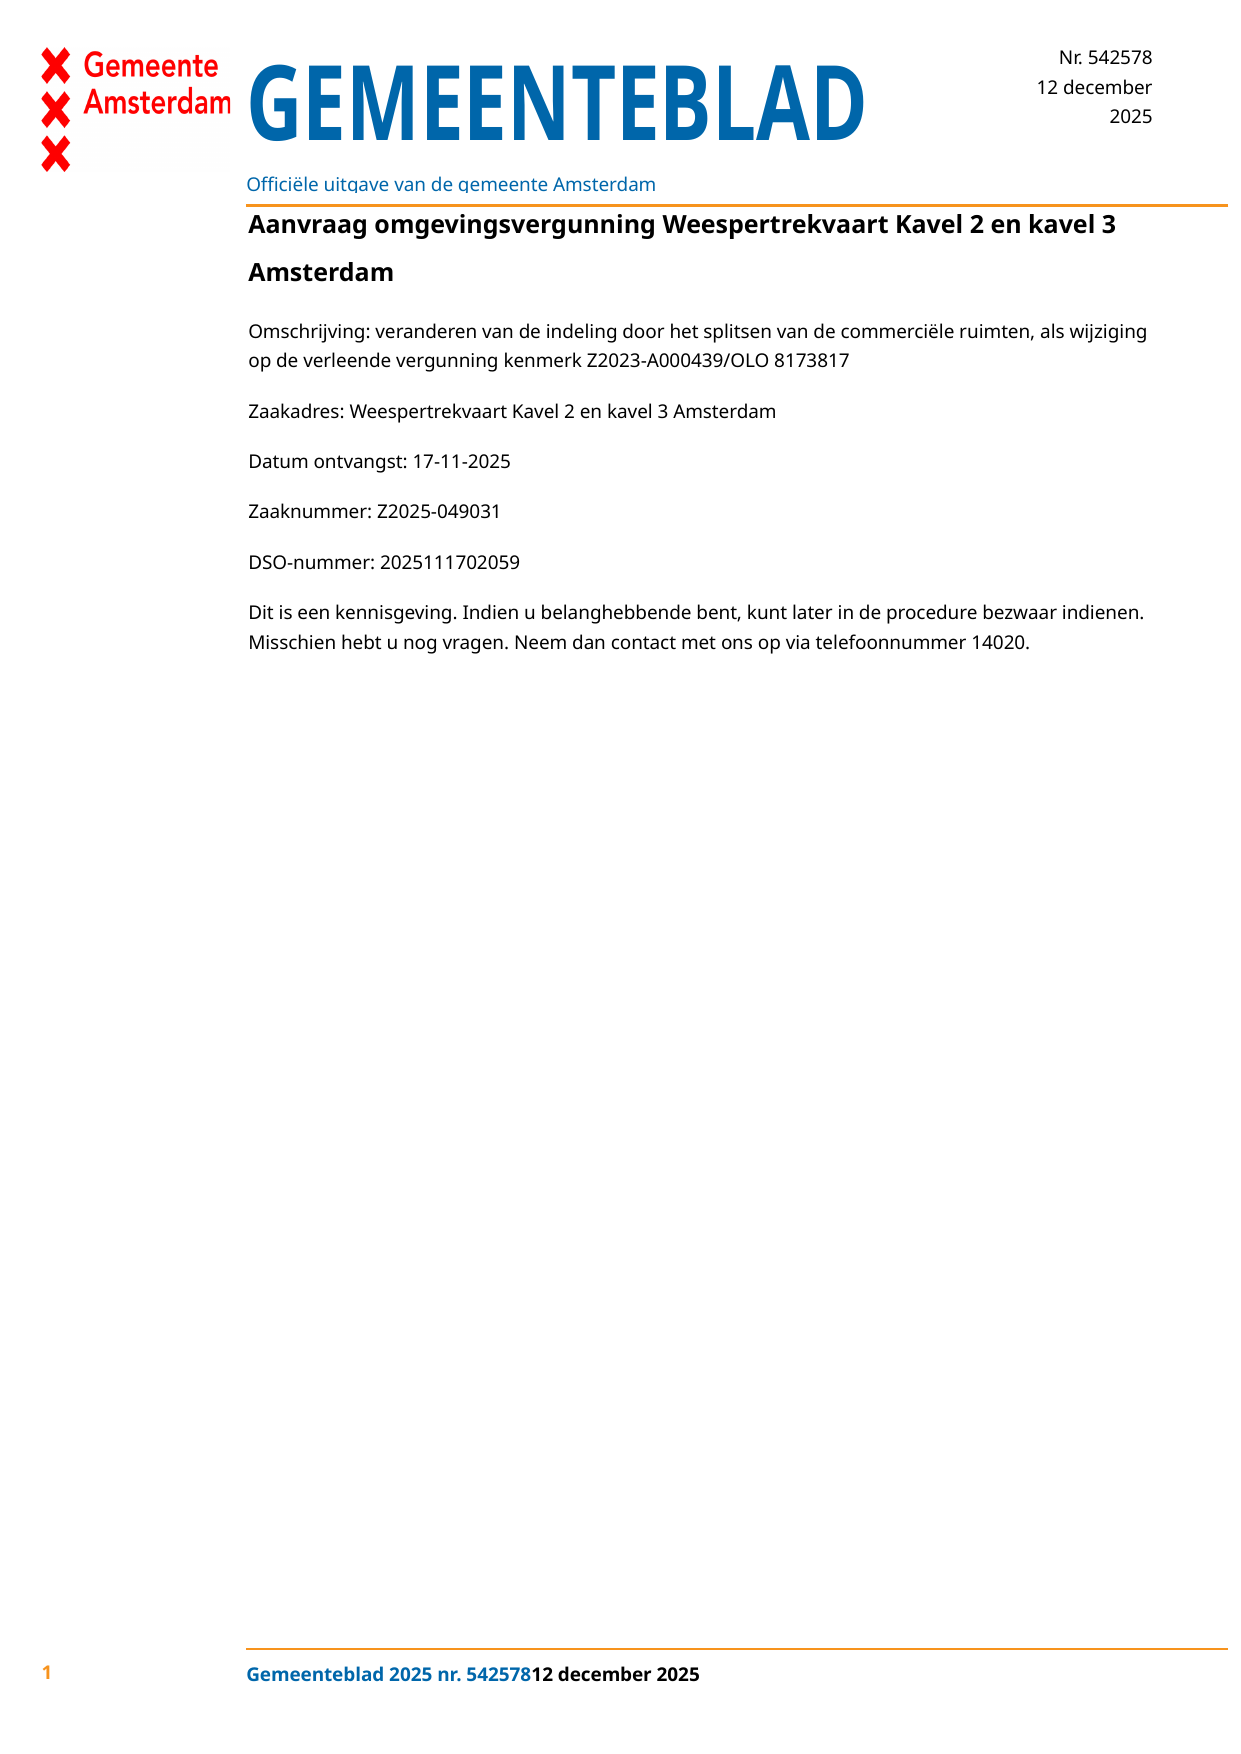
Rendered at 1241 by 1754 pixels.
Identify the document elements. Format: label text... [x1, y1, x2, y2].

picture [41, 47, 231, 172]
text Omschrijving: veranderen van de indeling door het splitsen van de commerciële ruimten, als wijziging op de verleende vergunning kenmerk Z2023-A000439/OLO 8173817 [248, 318, 1152, 373]
text Dit is een kennisgeving. Indien u belanghebbende bent, kunt later in de procedure bezwaar indienen. Misschien hebt u nog vragen. Neem dan contact met ons op via telefoonnummer 14020. [248, 599, 1152, 655]
text DSO-nummer: 2025111702059 [248, 549, 1152, 575]
text Aanvraag omgevingsvergunning Weespertrekvaart Kavel 2 en kavel 3 Amsterdam [248, 207, 1152, 288]
text Zaaknummer: Z2025-049031 [248, 499, 1152, 524]
text Datum ontvangst: 17-11-2025 [248, 448, 1152, 474]
text Zaakadres: Weespertrekvaart Kavel 2 en kavel 3 Amsterdam [248, 398, 1152, 424]
